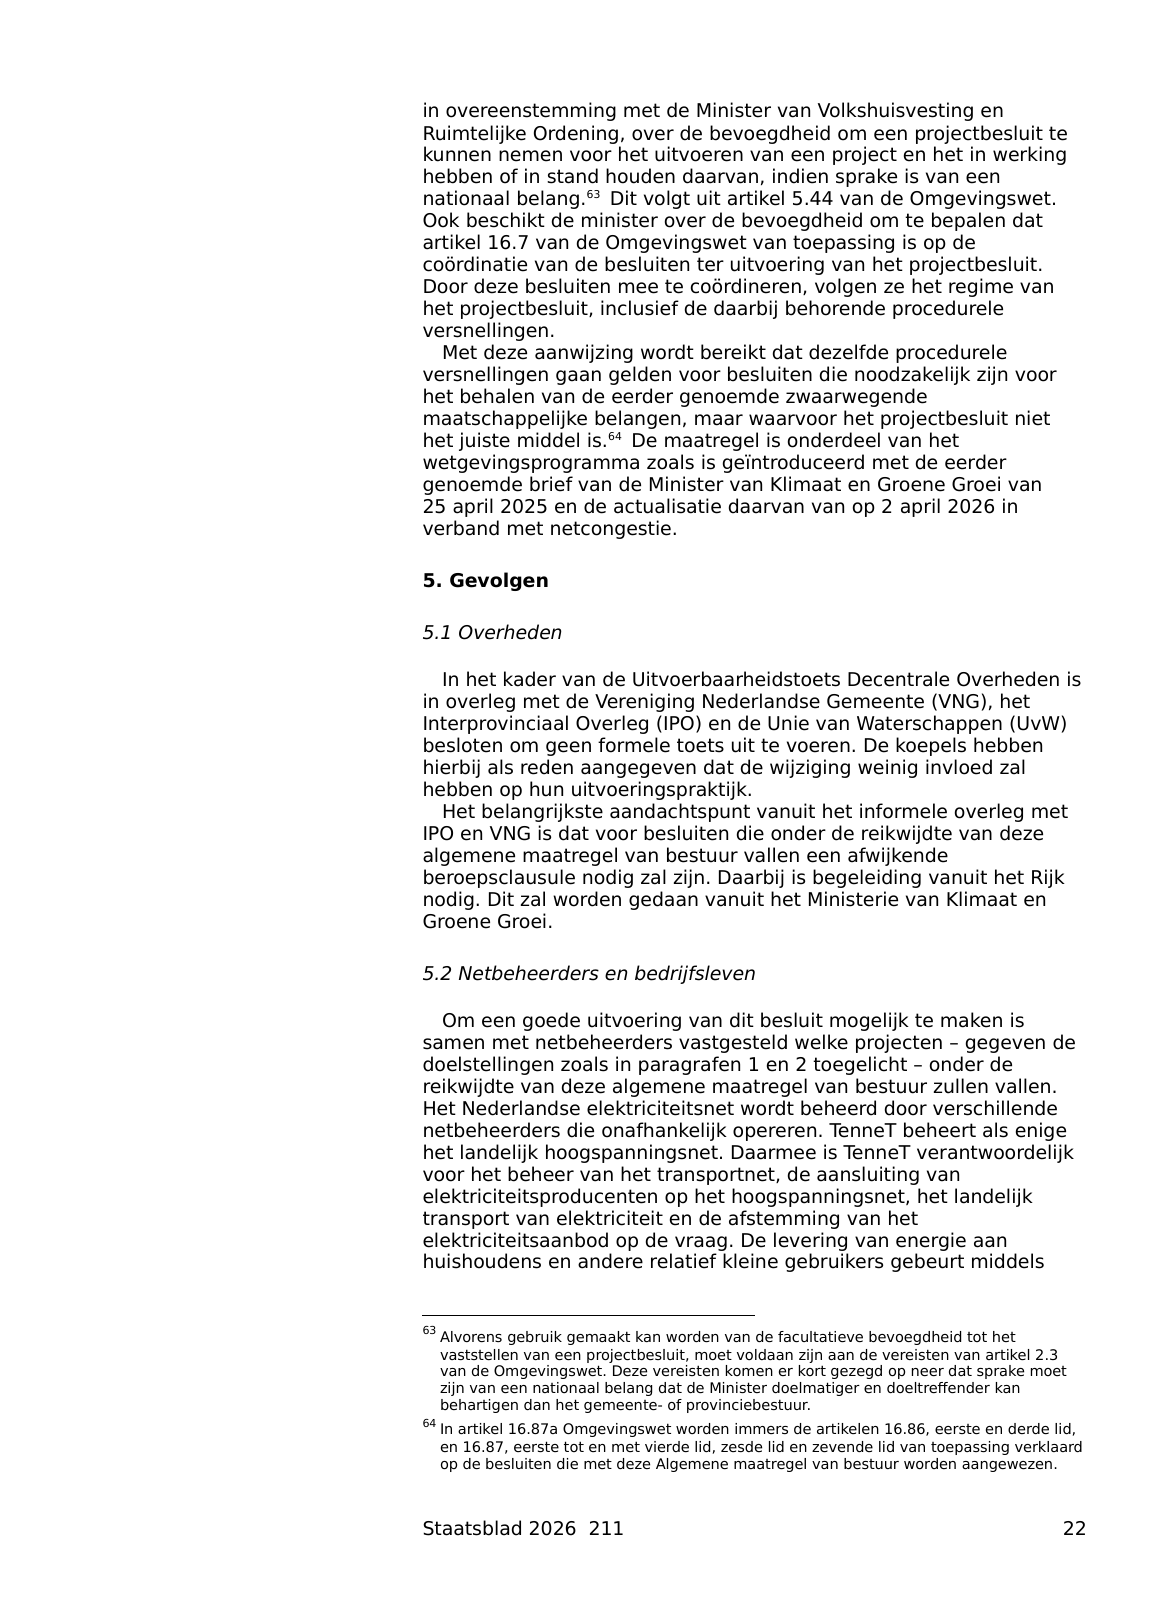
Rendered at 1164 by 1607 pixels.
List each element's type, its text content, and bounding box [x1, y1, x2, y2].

text In artikel 16.87a Omgevingswet worden immers de artikelen 16.86, eerste en derde lid, en 16.87, eerste tot en met vierde lid, zesde lid en zevende lid van toepassing verklaard op de besluiten die met deze Algemene maatregel van bestuur worden aangewezen. [422, 1417, 1087, 1473]
subtitle 5.2 Netbeheerders en bedrijfsleven [422, 963, 1087, 985]
text Om een goede uitvoering van dit besluit mogelijk te maken is samen met netbeheerders vastgesteld welke projecten – gegeven de doelstellingen zoals in paragrafen 1 en 2 toegelicht – onder de reikwijdte van deze algemene maatregel van bestuur zullen vallen. Het Nederlandse elektriciteitsnet wordt beheerd door verschillende netbeheerders die onafhankelijk opereren. TenneT beheert als enige het landelijk hoogspanningsnet. Daarmee is TenneT verantwoordelijk voor het beheer van het transportnet, de aansluiting van elektriciteitsproducenten op het hoogspanningsnet, het landelijk transport van elektriciteit en de afstemming van het elektriciteitsaanbod op de vraag. De levering van energie aan huishoudens en andere relatief kleine gebruikers gebeurt middels [422, 1010, 1087, 1273]
text in overeenstemming met de Minister van Volkshuisvesting en Ruimtelijke Ordening, over de bevoegdheid om een projectbesluit te kunnen nemen voor het uitvoeren van een project en het in werking hebben of in stand houden daarvan, indien sprake is van een nationaal belang. Dit volgt uit artikel 5.44 van de Omgevingswet. Ook beschikt de minister over de bevoegdheid om te bepalen dat artikel 16.7 van de Omgevingswet van toepassing is op de coördinatie van de besluiten ter uitvoering van het projectbesluit. Door deze besluiten mee te coördineren, volgen ze het regime van het projectbesluit, inclusief de daarbij behorende procedurele versnellingen. [422, 100, 1087, 342]
text Met deze aanwijzing wordt bereikt dat dezelfde procedurele versnellingen gaan gelden voor besluiten die noodzakelijk zijn voor het behalen van de eerder genoemde zwaarwegende maatschappelijke belangen, maar waarvoor het projectbesluit niet het juiste middel is. De maatregel is onderdeel van het wetgevingsprogramma zoals is geïntroduceerd met de eerder genoemde brief van de Minister van Klimaat en Groene Groei van 25 april 2025 en de actualisatie daarvan van op 2 april 2026 in verband met netcongestie. [422, 342, 1087, 540]
text Alvorens gebruik gemaakt kan worden van de facultatieve bevoegdheid tot het vaststellen van een projectbesluit, moet voldaan zijn aan de vereisten van artikel 2.3 van de Omgevingswet. Deze vereisten komen er kort gezegd op neer dat sprake moet zijn van een nationaal belang dat de Minister doelmatiger en doeltreffender kan behartigen dan het gemeente- of provinciebestuur. [422, 1324, 1087, 1414]
text In het kader van de Uitvoerbaarheidstoets Decentrale Overheden is in overleg met de Vereniging Nederlandse Gemeente (VNG), het Interprovinciaal Overleg (IPO) en de Unie van Waterschappen (UvW) besloten om geen formele toets uit te voeren. De koepels hebben hierbij als reden aangegeven dat de wijziging weinig invloed zal hebben op hun uitvoeringspraktijk. [422, 669, 1087, 801]
text Het belangrijkste aandachtspunt vanuit het informele overleg met IPO en VNG is dat voor besluiten die onder de reikwijdte van deze algemene maatregel van bestuur vallen een afwijkende beroepsclausule nodig zal zijn. Daarbij is begeleiding vanuit het Rijk nodig. Dit zal worden gedaan vanuit het Ministerie van Klimaat en Groene Groei. [422, 801, 1087, 933]
subtitle 5.1 Overheden [422, 622, 1087, 644]
subtitle 5. Gevolgen [422, 570, 1087, 592]
